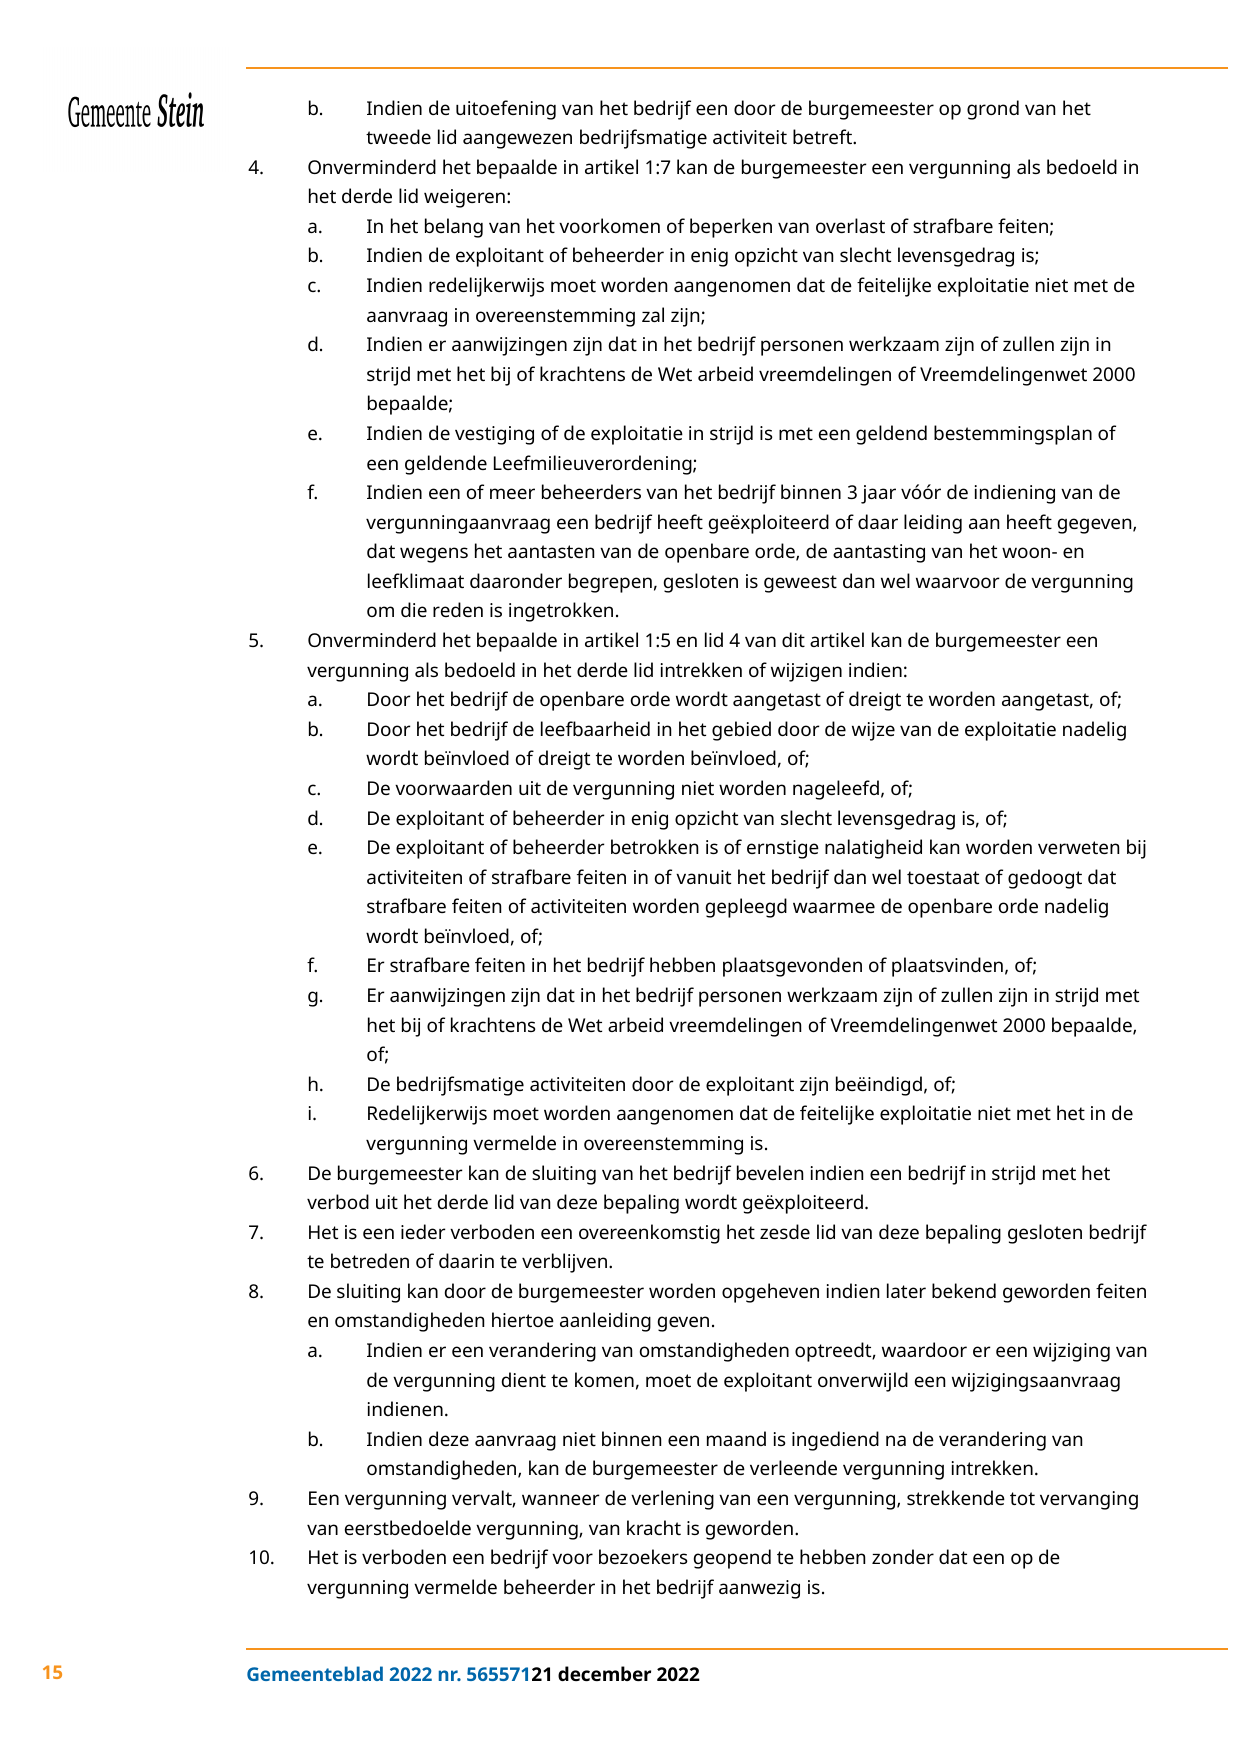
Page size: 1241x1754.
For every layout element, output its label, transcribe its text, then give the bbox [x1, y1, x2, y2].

list Indien de exploitant of beheerder in enig opzicht van slecht levensgedrag is; [307, 243, 1152, 268]
list Het is verboden een bedrijf voor bezoekers geopend te hebben zonder dat een op de vergunning vermelde beheerder in het bedrijf aanwezig is. [248, 1544, 1152, 1600]
list Indien een of meer beheerders van het bedrijf binnen 3 jaar vóór de indiening van de vergunningaanvraag een bedrijf heeft geëxploiteerd of daar leiding aan heeft gegeven, dat wegens het aantasten van de openbare orde, de aantasting van het woon- en leefklimaat daaronder begrepen, gesloten is geweest dan wel waarvoor de vergunning om die reden is ingetrokken. [307, 479, 1152, 623]
picture [41, 47, 231, 172]
list De burgemeester kan de sluiting van het bedrijf bevelen indien een bedrijf in strijd met het verbod uit het derde lid van deze bepaling wordt geëxploiteerd. [248, 1160, 1152, 1215]
list Indien de uitoefening van het bedrijf een door de burgemeester op grond van het tweede lid aangewezen bedrijfsmatige activiteit betreft. [307, 95, 1152, 150]
list Onverminderd het bepaalde in artikel 1:7 kan de burgemeester een vergunning als bedoeld in het derde lid weigeren: [248, 154, 1152, 209]
list Onverminderd het bepaalde in artikel 1:5 en lid 4 van dit artikel kan de burgemeester een vergunning als bedoeld in het derde lid intrekken of wijzigen indien: [248, 627, 1152, 683]
list Indien er een verandering van omstandigheden optreedt, waardoor er een wijziging van de vergunning dient te komen, moet de exploitant onverwijld een wijzigingsaanvraag indienen. [307, 1337, 1152, 1422]
list Door het bedrijf de leefbaarheid in het gebied door de wijze van de exploitatie nadelig wordt beïnvloed of dreigt te worden beïnvloed, of; [307, 716, 1152, 771]
list De exploitant of beheerder betrokken is of ernstige nalatigheid kan worden verweten bij activiteiten of strafbare feiten in of vanuit het bedrijf dan wel toestaat of gedoogt dat strafbare feiten of activiteiten worden gepleegd waarmee de openbare orde nadelig wordt beïnvloed, of; [307, 834, 1152, 949]
list Een vergunning vervalt, wanneer de verlening van een vergunning, strekkende tot vervanging van eerstbedoelde vergunning, van kracht is geworden. [248, 1485, 1152, 1541]
list Er strafbare feiten in het bedrijf hebben plaatsgevonden of plaatsvinden, of; [307, 953, 1152, 978]
list Indien er aanwijzingen zijn dat in het bedrijf personen werkzaam zijn of zullen zijn in strijd met het bij of krachtens de Wet arbeid vreemdelingen of Vreemdelingenwet 2000 bepaalde; [307, 331, 1152, 416]
list Indien redelijkerwijs moet worden aangenomen dat de feitelijke exploitatie niet met de aanvraag in overeenstemming zal zijn; [307, 272, 1152, 328]
list In het belang van het voorkomen of beperken van overlast of strafbare feiten; [307, 213, 1152, 239]
list Door het bedrijf de openbare orde wordt aangetast of dreigt te worden aangetast, of; [307, 686, 1152, 712]
list Redelijkerwijs moet worden aangenomen dat de feitelijke exploitatie niet met het in de vergunning vermelde in overeenstemming is. [307, 1101, 1152, 1156]
list Indien deze aanvraag niet binnen een maand is ingediend na de verandering van omstandigheden, kan de burgemeester de verleende vergunning intrekken. [307, 1426, 1152, 1481]
list De sluiting kan door de burgemeester worden opgeheven indien later bekend geworden feiten en omstandigheden hiertoe aanleiding geven. [248, 1278, 1152, 1333]
list De exploitant of beheerder in enig opzicht van slecht levensgedrag is, of; [307, 805, 1152, 831]
list Het is een ieder verboden een overeenkomstig het zesde lid van deze bepaling gesloten bedrijf te betreden of daarin te verblijven. [248, 1219, 1152, 1274]
list De bedrijfsmatige activiteiten door de exploitant zijn beëindigd, of; [307, 1071, 1152, 1097]
list Er aanwijzingen zijn dat in het bedrijf personen werkzaam zijn of zullen zijn in strijd met het bij of krachtens de Wet arbeid vreemdelingen of Vreemdelingenwet 2000 bepaalde, of; [307, 982, 1152, 1067]
list Indien de vestiging of de exploitatie in strijd is met een geldend bestemmingsplan of een geldende Leefmilieuverordening; [307, 420, 1152, 476]
list De voorwaarden uit de vergunning niet worden nageleefd, of; [307, 775, 1152, 801]
